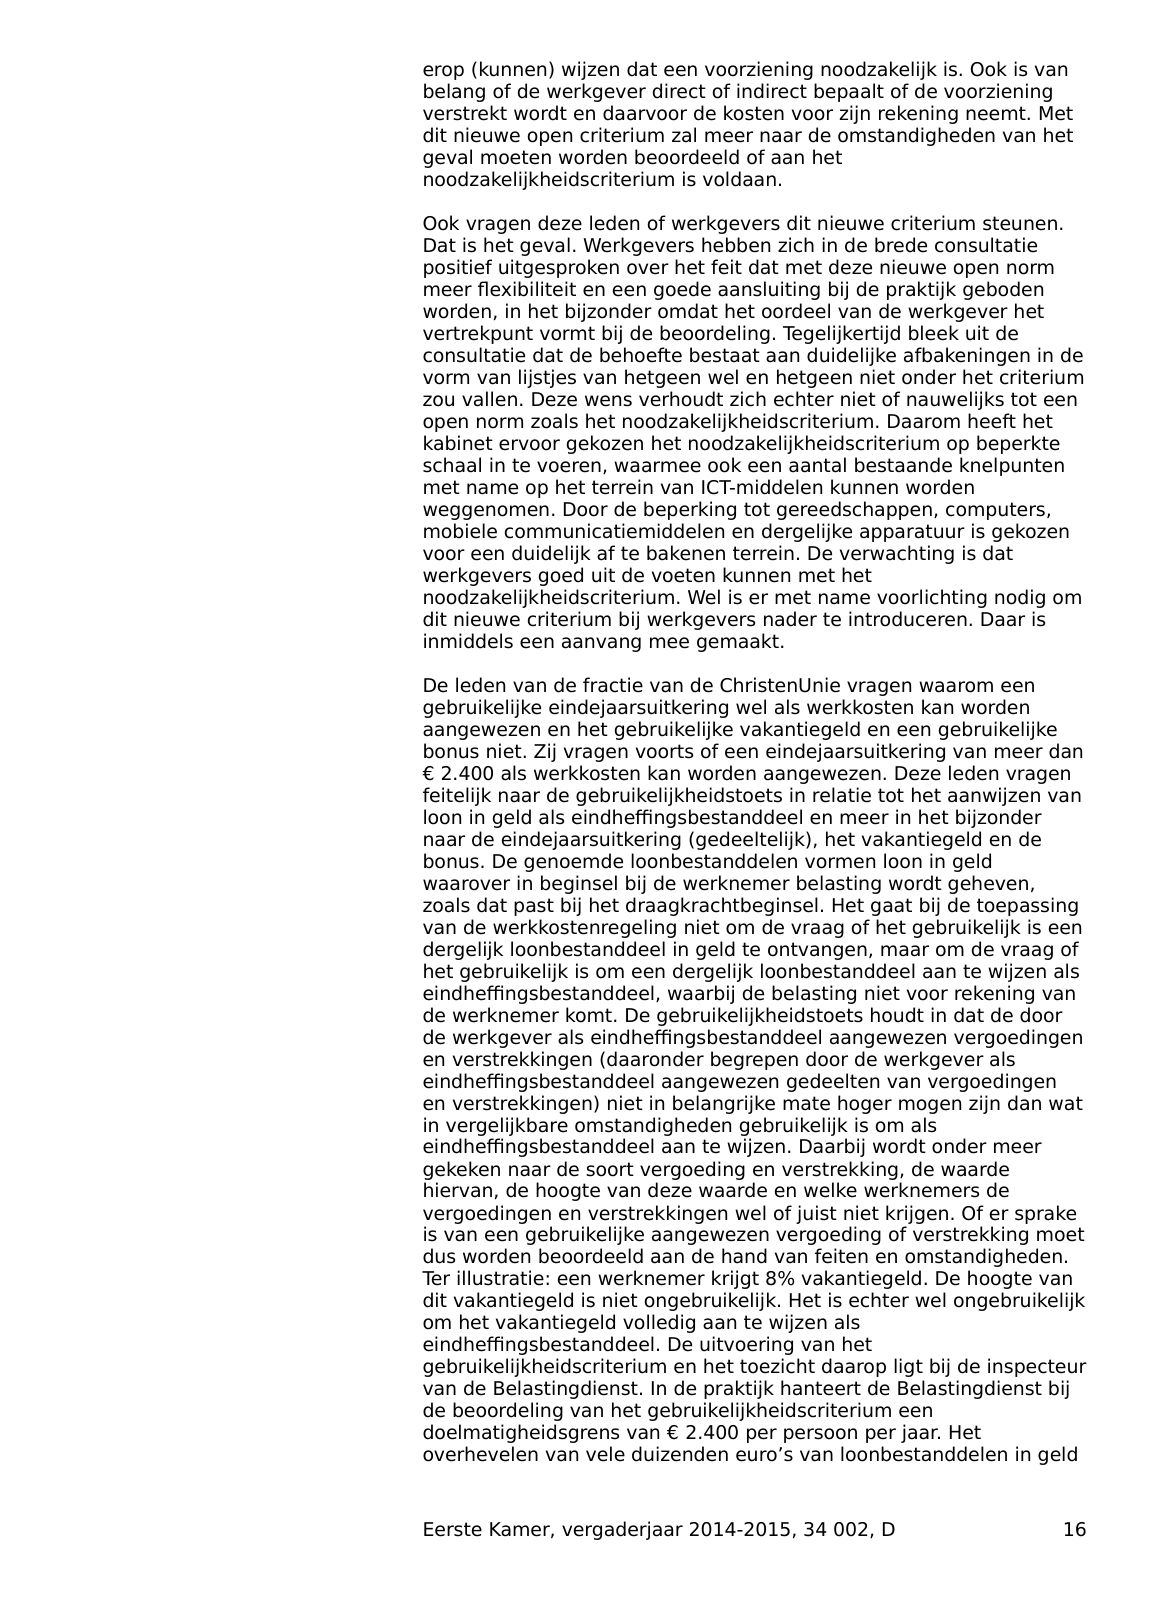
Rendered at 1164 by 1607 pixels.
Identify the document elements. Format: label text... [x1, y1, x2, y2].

text erop (kunnen) wijzen dat een voorziening noodzakelijk is. Ook is van belang of de werkgever direct of indirect bepaalt of de voorziening verstrekt wordt en daarvoor de kosten voor zijn rekening neemt. Met dit nieuwe open criterium zal meer naar de omstandigheden van het geval moeten worden beoordeeld of aan het noodzakelijkheidscriterium is voldaan. [422, 59, 1087, 191]
text De leden van de fractie van de ChristenUnie vragen waarom een gebruikelijke eindejaarsuitkering wel als werkkosten kan worden aangewezen en het gebruikelijke vakantiegeld en een gebruikelijke bonus niet. Zij vragen voorts of een eindejaarsuitkering van meer dan € 2.400 als werkkosten kan worden aangewezen. Deze leden vragen feitelijk naar de gebruikelijkheidstoets in relatie tot het aanwijzen van loon in geld als eindheffingsbestanddeel en meer in het bijzonder naar de eindejaarsuitkering (gedeeltelijk), het vakantiegeld en de bonus. De genoemde loonbestanddelen vormen loon in geld waarover in beginsel bij de werknemer belasting wordt geheven, zoals dat past bij het draagkrachtbeginsel. Het gaat bij de toepassing van de werkkostenregeling niet om de vraag of het gebruikelijk is een dergelijk loonbestanddeel in geld te ontvangen, maar om de vraag of het gebruikelijk is om een dergelijk loonbestanddeel aan te wijzen als eindheffingsbestanddeel, waarbij de belasting niet voor rekening van de werknemer komt. De gebruikelijkheidstoets houdt in dat de door de werkgever als eindheffingsbestanddeel aangewezen vergoedingen en verstrekkingen (daaronder begrepen door de werkgever als eindheffingsbestanddeel aangewezen gedeelten van vergoedingen en verstrekkingen) niet in belangrijke mate hoger mogen zijn dan wat in vergelijkbare omstandigheden gebruikelijk is om als eindheffingsbestanddeel aan te wijzen. Daarbij wordt onder meer gekeken naar de soort vergoeding en verstrekking, de waarde hiervan, de hoogte van deze waarde en welke werknemers de vergoedingen en verstrekkingen wel of juist niet krijgen. Of er sprake is van een gebruikelijke aangewezen vergoeding of verstrekking moet dus worden beoordeeld aan de hand van feiten en omstandigheden. Ter illustratie: een werknemer krijgt 8% vakantiegeld. De hoogte van dit vakantiegeld is niet ongebruikelijk. Het is echter wel ongebruikelijk om het vakantiegeld volledig aan te wijzen als eindheffingsbestanddeel. De uitvoering van het gebruikelijkheidscriterium en het toezicht daarop ligt bij de inspecteur van de Belastingdienst. In de praktijk hanteert de Belastingdienst bij de beoordeling van het gebruikelijkheidscriterium een doelmatigheidsgrens van € 2.400 per persoon per jaar. Het overhevelen van vele duizenden euro’s van loonbestanddelen in geld [422, 675, 1087, 1466]
text Ook vragen deze leden of werkgevers dit nieuwe criterium steunen. Dat is het geval. Werkgevers hebben zich in de brede consultatie positief uitgesproken over het feit dat met deze nieuwe open norm meer flexibiliteit en een goede aansluiting bij de praktijk geboden worden, in het bijzonder omdat het oordeel van de werkgever het vertrekpunt vormt bij de beoordeling. Tegelijkertijd bleek uit de consultatie dat de behoefte bestaat aan duidelijke afbakeningen in de vorm van lijstjes van hetgeen wel en hetgeen niet onder het criterium zou vallen. Deze wens verhoudt zich echter niet of nauwelijks tot een open norm zoals het noodzakelijkheidscriterium. Daarom heeft het kabinet ervoor gekozen het noodzakelijkheidscriterium op beperkte schaal in te voeren, waarmee ook een aantal bestaande knelpunten met name op het terrein van ICT-middelen kunnen worden weggenomen. Door de beperking tot gereedschappen, computers, mobiele communicatiemiddelen en dergelijke apparatuur is gekozen voor een duidelijk af te bakenen terrein. De verwachting is dat werkgevers goed uit de voeten kunnen met het noodzakelijkheidscriterium. Wel is er met name voorlichting nodig om dit nieuwe criterium bij werkgevers nader te introduceren. Daar is inmiddels een aanvang mee gemaakt. [422, 213, 1087, 653]
